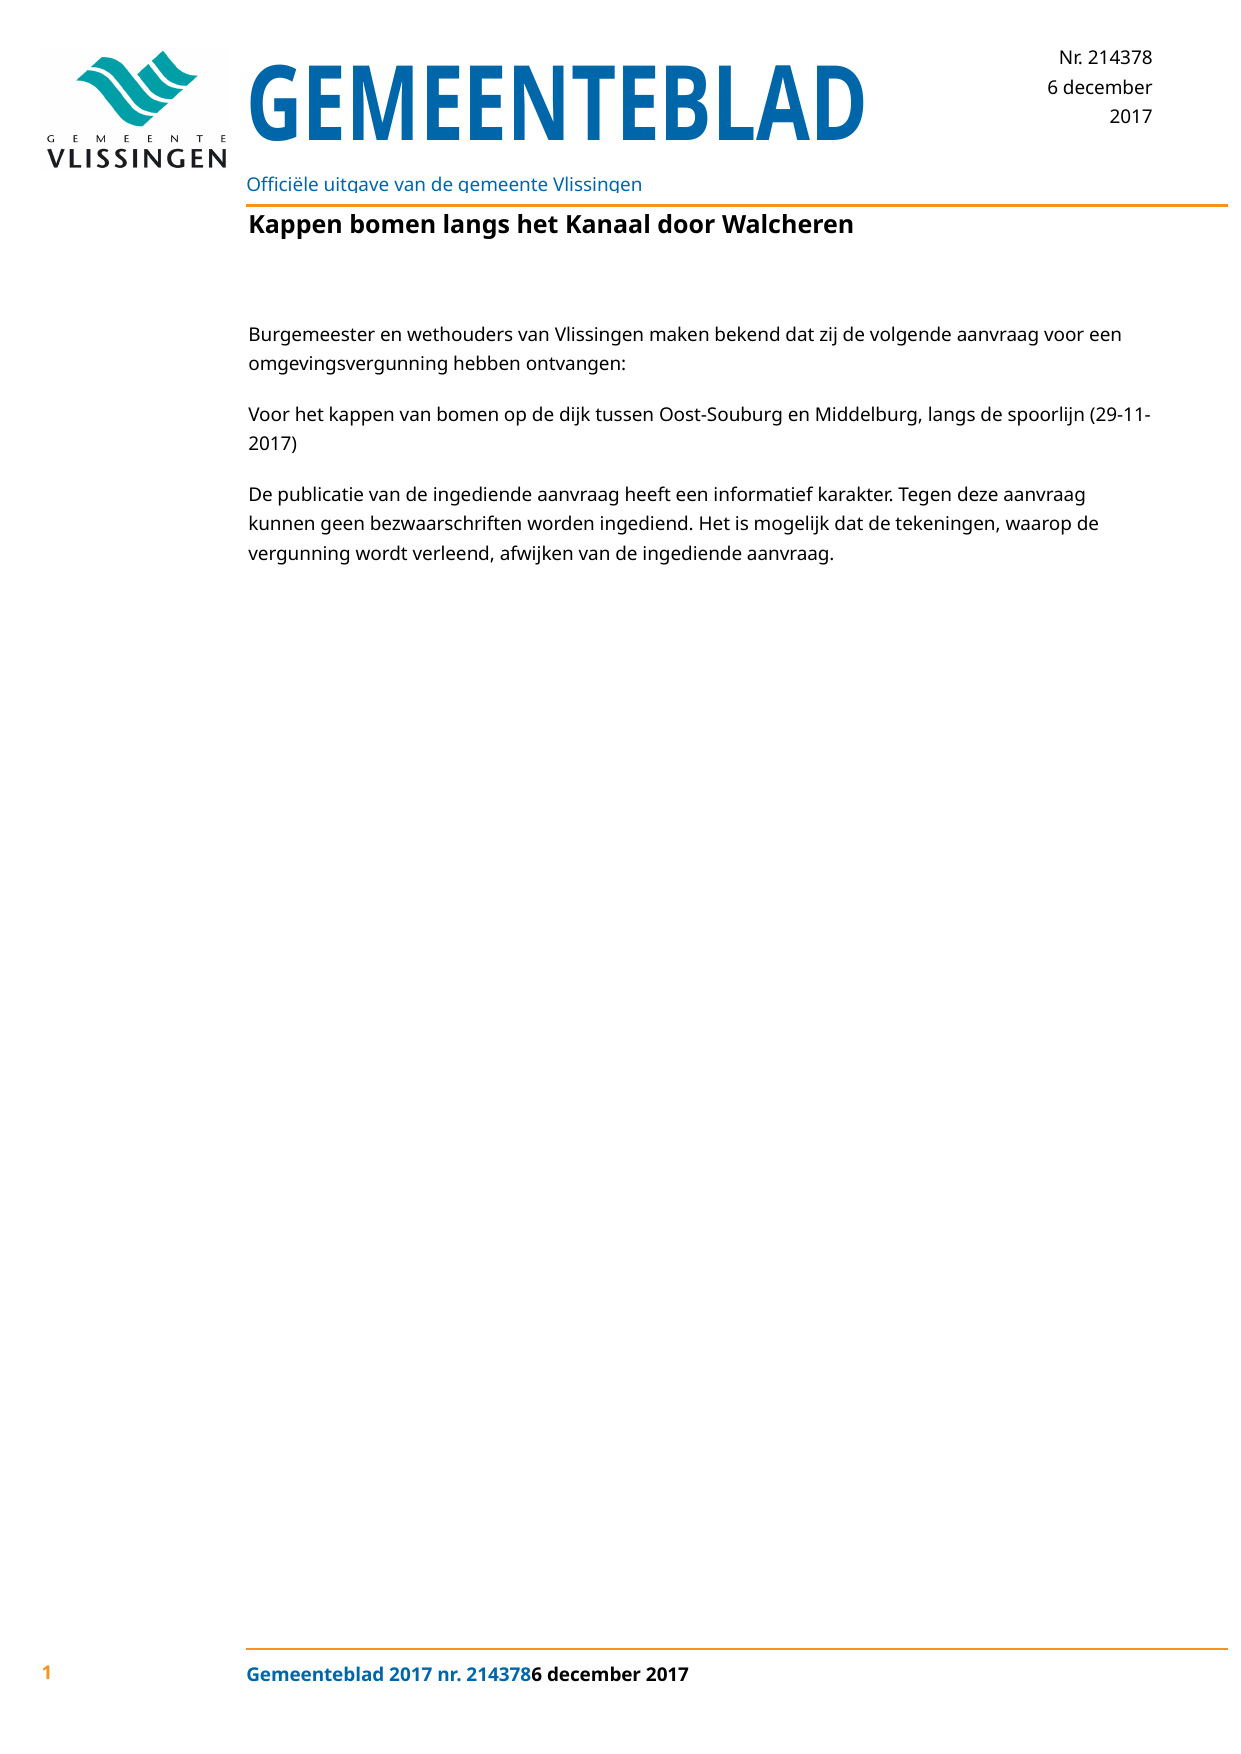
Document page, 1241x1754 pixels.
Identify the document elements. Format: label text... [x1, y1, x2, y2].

text Voor het kappen van bomen op de dijk tussen Oost-Souburg en Middelburg, langs de spoorlijn (29-11-2017) [248, 401, 1152, 456]
text Kappen bomen langs het Kanaal door Walcheren [248, 207, 1152, 241]
text De publicatie van de ingediende aanvraag heeft een informatief karakter. Tegen deze aanvraag kunnen geen bezwaarschriften worden ingediend. Het is mogelijk dat de tekeningen, waarop de vergunning wordt verleend, afwijken van de ingediende aanvraag. [248, 481, 1152, 566]
text Burgemeester en wethouders van Vlissingen maken bekend dat zij de volgende aanvraag voor een omgevingsvergunning hebben ontvangen: [248, 321, 1152, 376]
picture [41, 47, 231, 172]
